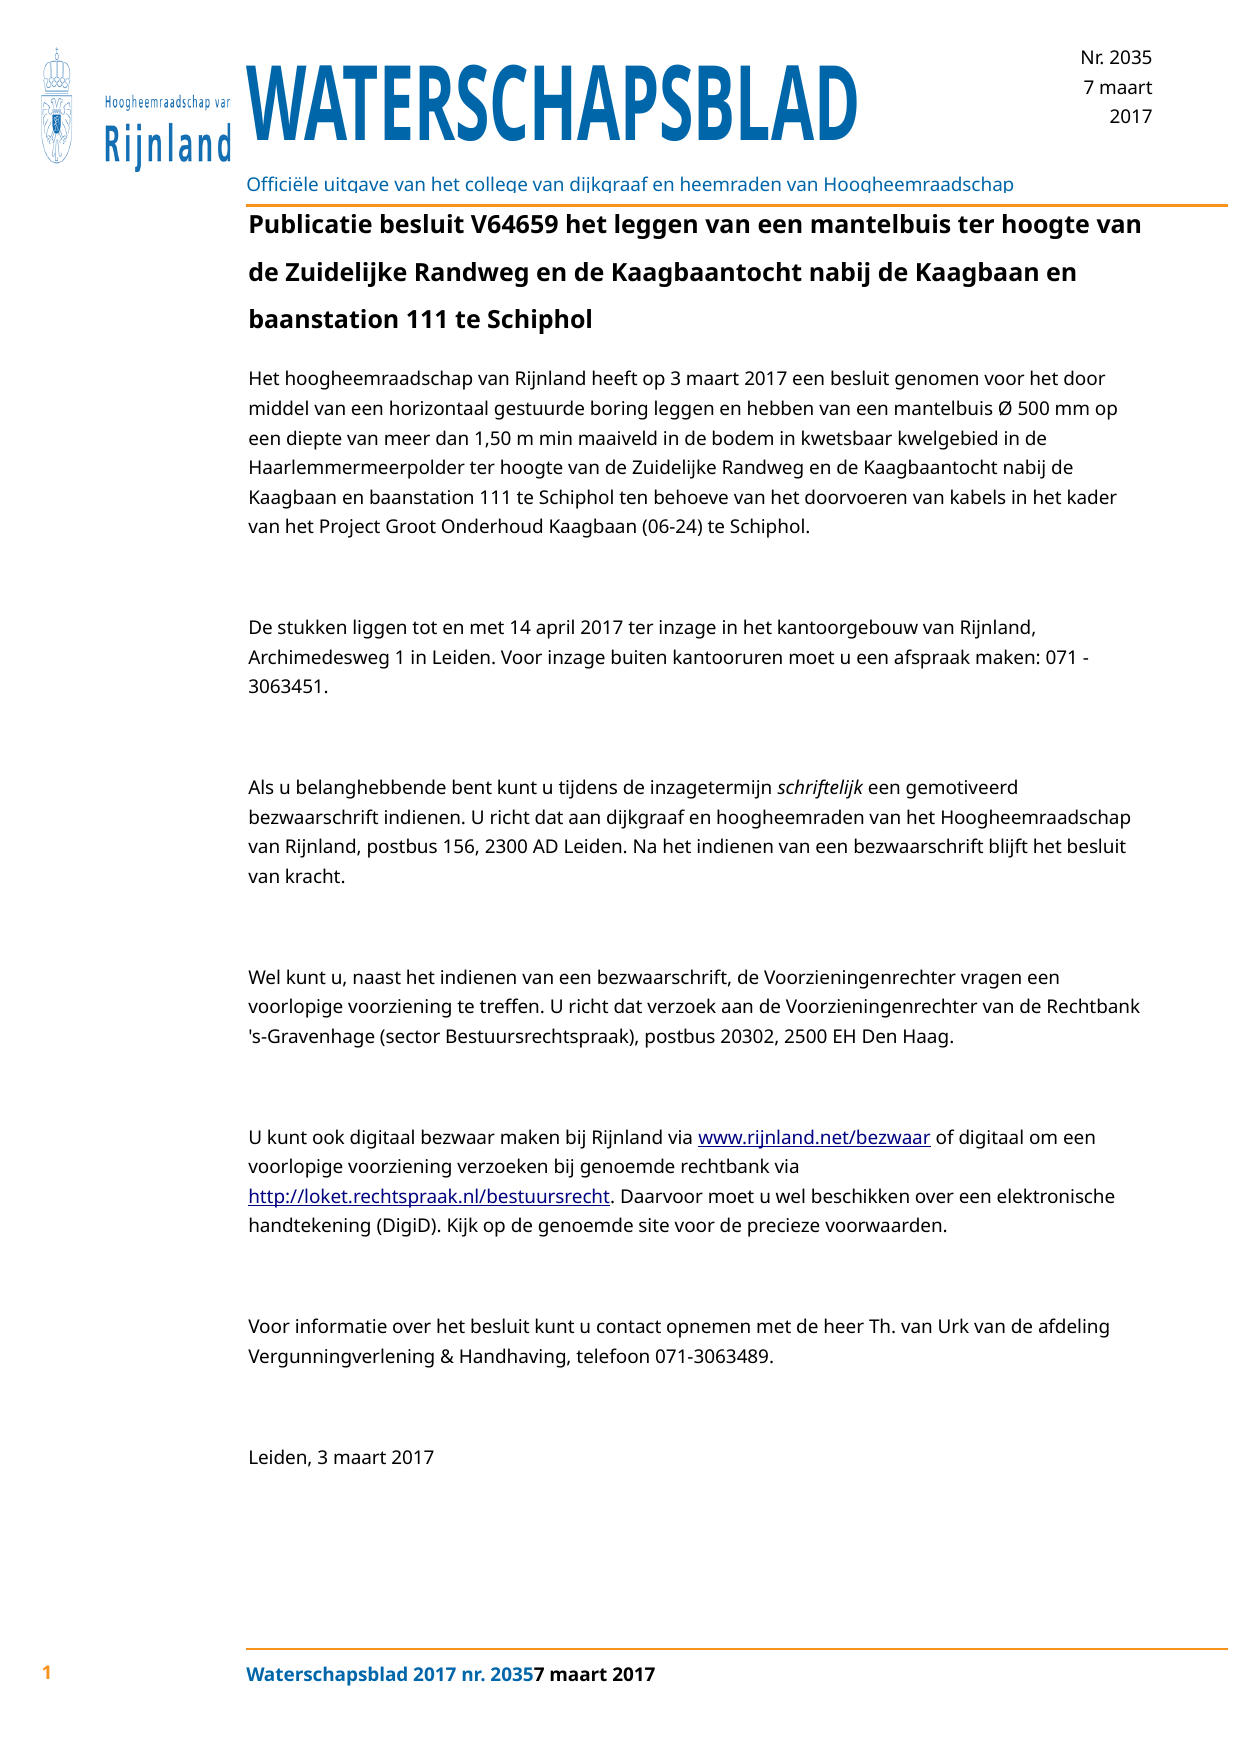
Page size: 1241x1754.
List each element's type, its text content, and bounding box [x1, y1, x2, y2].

text Wel kunt u, naast het indienen van een bezwaarschrift, de Voorzieningenrechter vragen een voorlopige voorziening te treffen. U richt dat verzoek aan de Voorzieningenrechter van de Rechtbank 's-Gravenhage (sector Bestuursrechtspraak), postbus 20302, 2500 EH Den Haag. [248, 964, 1152, 1049]
picture [41, 47, 231, 172]
text U kunt ook digitaal bezwaar maken bij Rijnland via www.rijnland.net/bezwaar of digitaal om een voorlopige voorziening verzoeken bij genoemde rechtbank via http://loket.rechtspraak.nl/bestuursrecht. Daarvoor moet u wel beschikken over een elektronische handtekening (DigiD). Kijk op de genoemde site voor de precieze voorwaarden. [248, 1124, 1152, 1238]
text Voor informatie over het besluit kunt u contact opnemen met de heer Th. van Urk van de afdeling Vergunningverlening & Handhaving, telefoon 071-3063489. [248, 1313, 1152, 1369]
text Als u belanghebbende bent kunt u tijdens de inzagetermijn schriftelijk een gemotiveerd bezwaarschrift indienen. U richt dat aan dijkgraaf en hoogheemraden van het Hoogheemraadschap van Rijnland, postbus 156, 2300 AD Leiden. Na het indienen van een bezwaarschrift blijft het besluit van kracht. [248, 774, 1152, 889]
text De stukken liggen tot en met 14 april 2017 ter inzage in het kantoorgebouw van Rijnland, Archimedesweg 1 in Leiden. Voor inzage buiten kantooruren moet u een afspraak maken: 071 - 3063451. [248, 614, 1152, 699]
text Leiden, 3 maart 2017 [248, 1444, 1152, 1469]
text Het hoogheemraadschap van Rijnland heeft op 3 maart 2017 een besluit genomen voor het door middel van een horizontaal gestuurde boring leggen en hebben van een mantelbuis Ø 500 mm op een diepte van meer dan 1,50 m min maaiveld in de bodem in kwetsbaar kwelgebied in de Haarlemmermeerpolder ter hoogte van de Zuidelijke Randweg en de Kaagbaantocht nabij de Kaagbaan en baanstation 111 te Schiphol ten behoeve van het doorvoeren van kabels in het kader van het Project Groot Onderhoud Kaagbaan (06-24) te Schiphol. [248, 366, 1152, 539]
text Publicatie besluit V64659 het leggen van een mantelbuis ter hoogte van de Zuidelijke Randweg en de Kaagbaantocht nabij de Kaagbaan en baanstation 111 te Schiphol [248, 207, 1152, 336]
